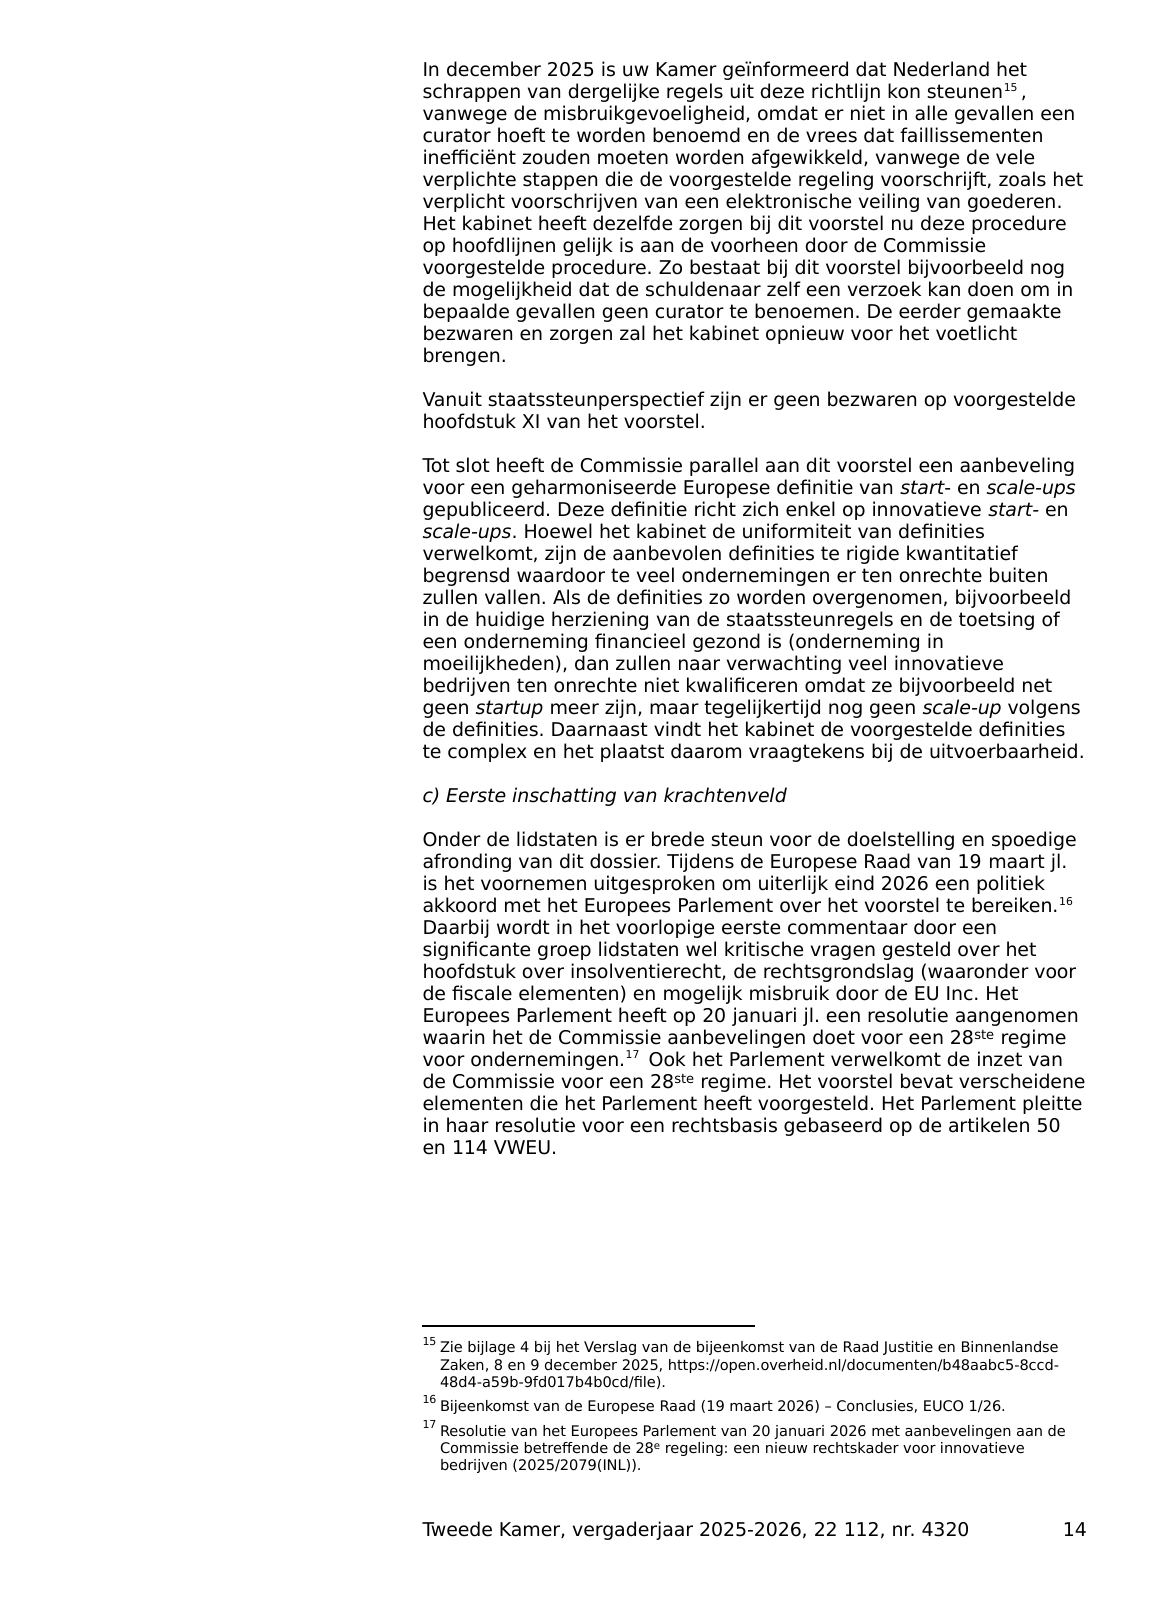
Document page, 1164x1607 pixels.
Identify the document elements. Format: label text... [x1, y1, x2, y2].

subtitle c) Eerste inschatting van krachtenveld [422, 785, 1087, 807]
text Bijeenkomst van de Europese Raad (19 maart 2026) – Conclusies, EUCO 1/26. [422, 1393, 1087, 1416]
text In december 2025 is uw Kamer geïnformeerd dat Nederland het schrappen van dergelijke regels uit deze richtlijn kon steunen, vanwege de misbruikgevoeligheid, omdat er niet in alle gevallen een curator hoeft te worden benoemd en de vrees dat faillissementen inefficiënt zouden moeten worden afgewikkeld, vanwege de vele verplichte stappen die de voorgestelde regeling voorschrijft, zoals het verplicht voorschrijven van een elektronische veiling van goederen. Het kabinet heeft dezelfde zorgen bij dit voorstel nu deze procedure op hoofdlijnen gelijk is aan de voorheen door de Commissie voorgestelde procedure. Zo bestaat bij dit voorstel bijvoorbeeld nog de mogelijkheid dat de schuldenaar zelf een verzoek kan doen om in bepaalde gevallen geen curator te benoemen. De eerder gemaakte bezwaren en zorgen zal het kabinet opnieuw voor het voetlicht brengen. [422, 59, 1087, 367]
text Vanuit staatssteunperspectief zijn er geen bezwaren op voorgestelde hoofdstuk XI van het voorstel. [422, 389, 1087, 433]
text Tot slot heeft de Commissie parallel aan dit voorstel een aanbeveling voor een geharmoniseerde Europese definitie van start- en scale-ups gepubliceerd. Deze definitie richt zich enkel op innovatieve start- en scale-ups. Hoewel het kabinet de uniformiteit van definities verwelkomt, zijn de aanbevolen definities te rigide kwantitatief begrensd waardoor te veel ondernemingen er ten onrechte buiten zullen vallen. Als de definities zo worden overgenomen, bijvoorbeeld in de huidige herziening van de staatssteunregels en de toetsing of een onderneming financieel gezond is (onderneming in moeilijkheden), dan zullen naar verwachting veel innovatieve bedrijven ten onrechte niet kwalificeren omdat ze bijvoorbeeld net geen startup meer zijn, maar tegelijkertijd nog geen scale-up volgens de definities. Daarnaast vindt het kabinet de voorgestelde definities te complex en het plaatst daarom vraagtekens bij de uitvoerbaarheid. [422, 455, 1087, 763]
text Resolutie van het Europees Parlement van 20 januari 2026 met aanbevelingen aan de Commissie betreffende de 28e regeling: een nieuw rechtskader voor innovatieve bedrijven (2025/2079(INL)). [422, 1418, 1087, 1474]
text Zie bijlage 4 bij het Verslag van de bijeenkomst van de Raad Justitie en Binnenlandse Zaken, 8 en 9 december 2025, https://open.overheid.nl/documenten/b48aabc5-8ccd-48d4-a59b-9fd017b4b0cd/file). [422, 1335, 1087, 1391]
text Onder de lidstaten is er brede steun voor de doelstelling en spoedige afronding van dit dossier. Tijdens de Europese Raad van 19 maart jl. is het voornemen uitgesproken om uiterlijk eind 2026 een politiek akkoord met het Europees Parlement over het voorstel te bereiken. Daarbij wordt in het voorlopige eerste commentaar door een significante groep lidstaten wel kritische vragen gesteld over het hoofdstuk over insolventierecht, de rechtsgrondslag (waaronder voor de fiscale elementen) en mogelijk misbruik door de EU Inc. Het Europees Parlement heeft op 20 januari jl. een resolutie aangenomen waarin het de Commissie aanbevelingen doet voor een 28ste regime voor ondernemingen. Ook het Parlement verwelkomt de inzet van de Commissie voor een 28ste regime. Het voorstel bevat verscheidene elementen die het Parlement heeft voorgesteld. Het Parlement pleitte in haar resolutie voor een rechtsbasis gebaseerd op de artikelen 50 en 114 VWEU. [422, 829, 1087, 1159]
